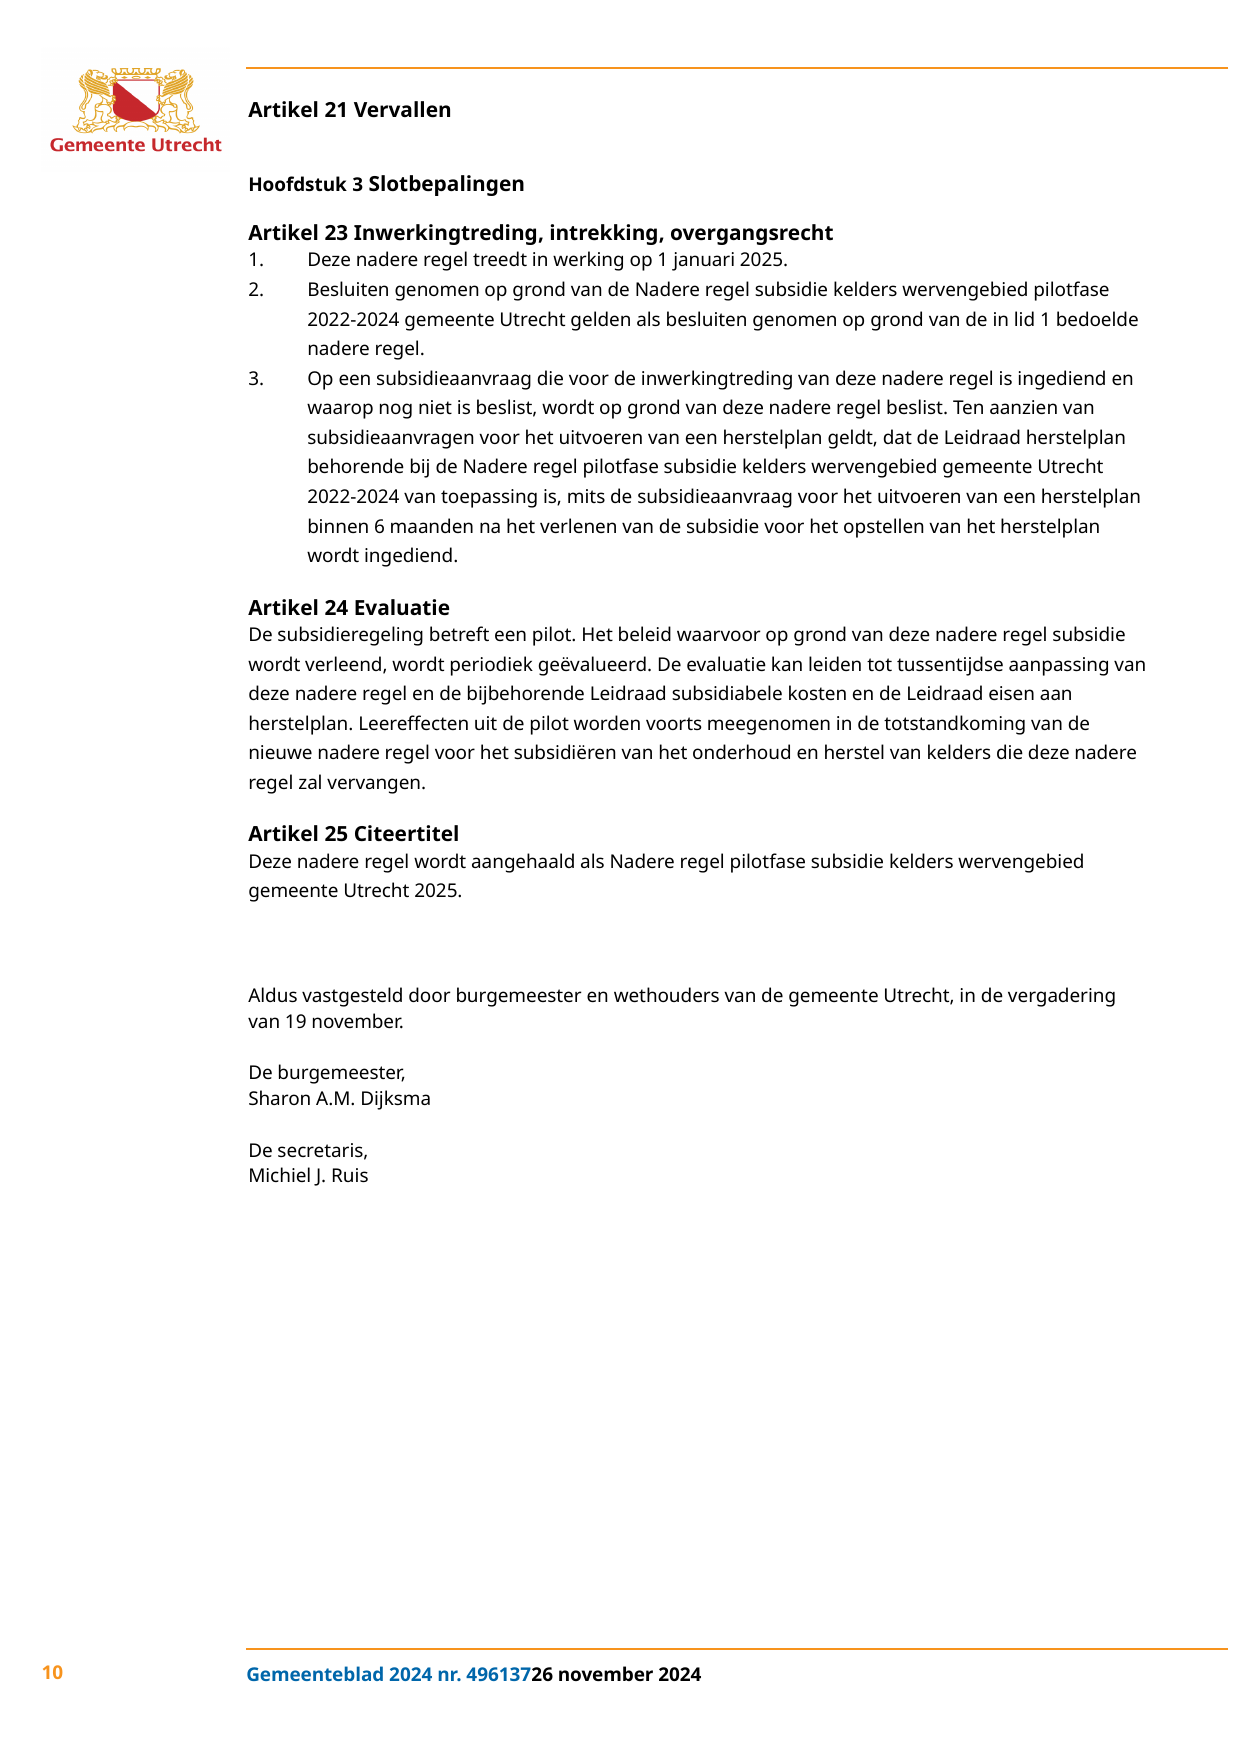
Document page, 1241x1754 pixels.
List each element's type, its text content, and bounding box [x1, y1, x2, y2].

text Sharon A.M. Dijksma [248, 1085, 1152, 1111]
text Deze nadere regel wordt aangehaald als Nadere regel pilotfase subsidie kelders wervengebied gemeente Utrecht 2025. [248, 848, 1152, 903]
text Hoofdstuk 3 Slotbepalingen [248, 169, 1152, 197]
text Aldus vastgesteld door burgemeester en wethouders van de gemeente Utrecht, in de vergadering van 19 november. [248, 982, 1152, 1034]
text De subsidieregeling betreft een pilot. Het beleid waarvoor op grond van deze nadere regel subsidie wordt verleend, wordt periodiek geëvalueerd. De evaluatie kan leiden tot tussentijdse aanpassing van deze nadere regel en de bijbehorende Leidraad subsidiabele kosten en de Leidraad eisen aan herstelplan. Leereffecten uit de pilot worden voorts meegenomen in de totstandkoming van de nieuwe nadere regel voor het subsidiëren van het onderhoud en herstel van kelders die deze nadere regel zal vervangen. [248, 621, 1152, 795]
list Op een subsidieaanvraag die voor de inwerkingtreding van deze nadere regel is ingediend en waarop nog niet is beslist, wordt op grond van deze nadere regel beslist. Ten aanzien van subsidieaanvragen voor het uitvoeren van een herstelplan geldt, dat de Leidraad herstelplan behorende bij de Nadere regel pilotfase subsidie kelders wervengebied gemeente Utrecht 2022-2024 van toepassing is, mits de subsidieaanvraag voor het uitvoeren van een herstelplan binnen 6 maanden na het verlenen van de subsidie voor het opstellen van het herstelplan wordt ingediend. [248, 365, 1152, 568]
list Besluiten genomen op grond van de Nadere regel subsidie kelders wervengebied pilotfase 2022-2024 gemeente Utrecht gelden als besluiten genomen op grond van de in lid 1 bedoelde nadere regel. [248, 276, 1152, 361]
text Michiel J. Ruis [248, 1162, 1152, 1188]
text Artikel 21 Vervallen [248, 95, 1152, 123]
text De burgemeester, [248, 1059, 1152, 1085]
picture [41, 47, 231, 172]
text Artikel 25 Citeertitel [248, 819, 1152, 848]
text Artikel 24 Evaluatie [248, 593, 1152, 621]
text De secretaris, [248, 1137, 1152, 1162]
text Artikel 23 Inwerkingtreding, intrekking, overgangsrecht [248, 218, 1152, 247]
list Deze nadere regel treedt in werking op 1 januari 2025. [248, 247, 1152, 272]
